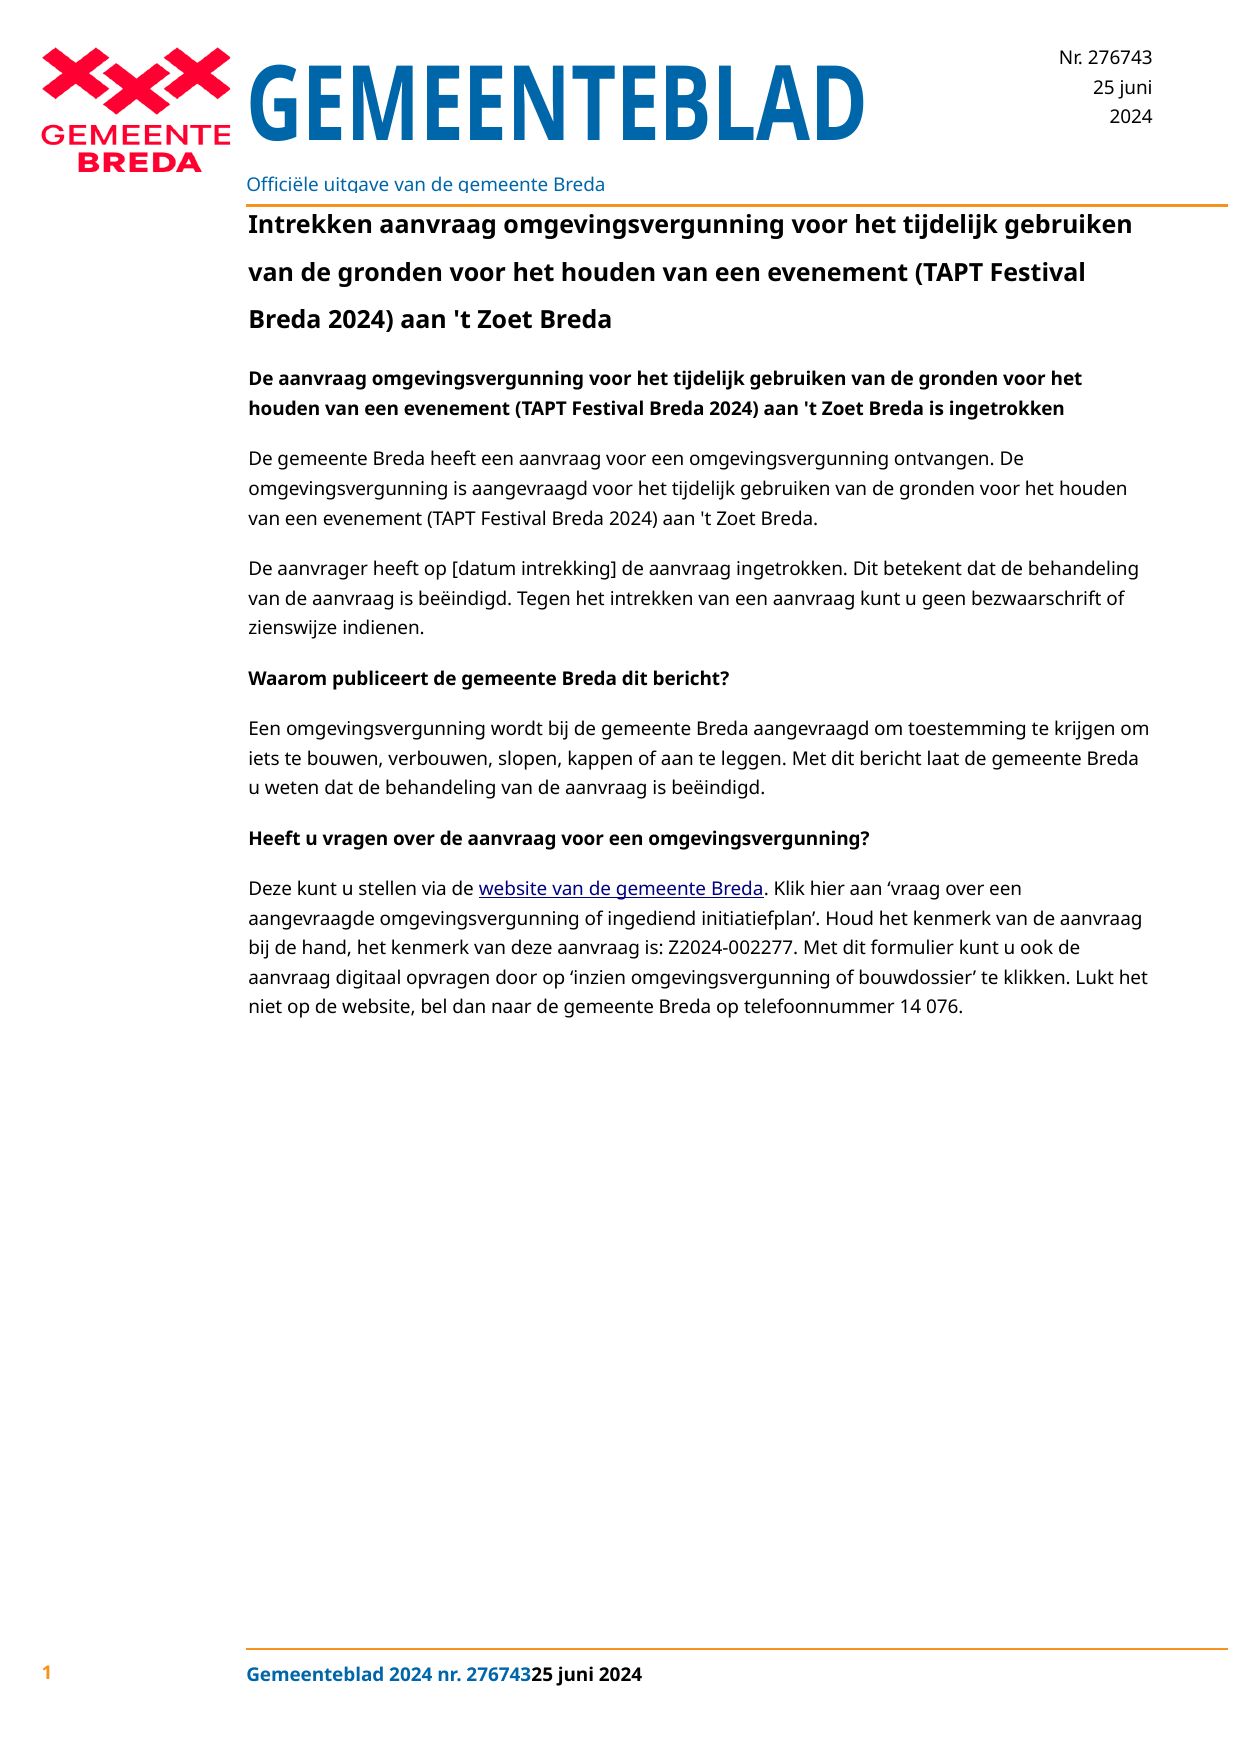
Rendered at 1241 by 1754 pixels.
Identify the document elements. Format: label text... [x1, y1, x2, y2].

text Heeft u vragen over de aanvraag voor een omgevingsvergunning? [248, 825, 1152, 850]
text Deze kunt u stellen via de website van de gemeente Breda. Klik hier aan ‘vraag over een aangevraagde omgevingsvergunning of ingediend initiatiefplan’. Houd het kenmerk van de aanvraag bij de hand, het kenmerk van deze aanvraag is: Z2024-002277. Met dit formulier kunt u ook de aanvraag digitaal opvragen door op ‘inzien omgevingsvergunning of bouwdossier’ te klikken. Lukt het niet op de website, bel dan naar de gemeente Breda op telefoonnummer 14 076. [248, 875, 1152, 1019]
text De gemeente Breda heeft een aanvraag voor een omgevingsvergunning ontvangen. De omgevingsvergunning is aangevraagd voor het tijdelijk gebruiken van de gronden voor het houden van een evenement (TAPT Festival Breda 2024) aan 't Zoet Breda. [248, 446, 1152, 530]
text Een omgevingsvergunning wordt bij de gemeente Breda aangevraagd om toestemming te krijgen om iets te bouwen, verbouwen, slopen, kappen of aan te leggen. Met dit bericht laat de gemeente Breda u weten dat de behandeling van de aanvraag is beëindigd. [248, 715, 1152, 800]
text Intrekken aanvraag omgevingsvergunning voor het tijdelijk gebruiken van de gronden voor het houden van een evenement (TAPT Festival Breda 2024) aan 't Zoet Breda [248, 207, 1152, 336]
text De aanvraag omgevingsvergunning voor het tijdelijk gebruiken van de gronden voor het houden van een evenement (TAPT Festival Breda 2024) aan 't Zoet Breda is ingetrokken [248, 366, 1152, 421]
picture [41, 47, 231, 172]
text De aanvrager heeft op [datum intrekking] de aanvraag ingetrokken. Dit betekent dat de behandeling van de aanvraag is beëindigd. Tegen het intrekken van een aanvraag kunt u geen bezwaarschrift of zienswijze indienen. [248, 555, 1152, 640]
text Waarom publiceert de gemeente Breda dit bericht? [248, 665, 1152, 690]
